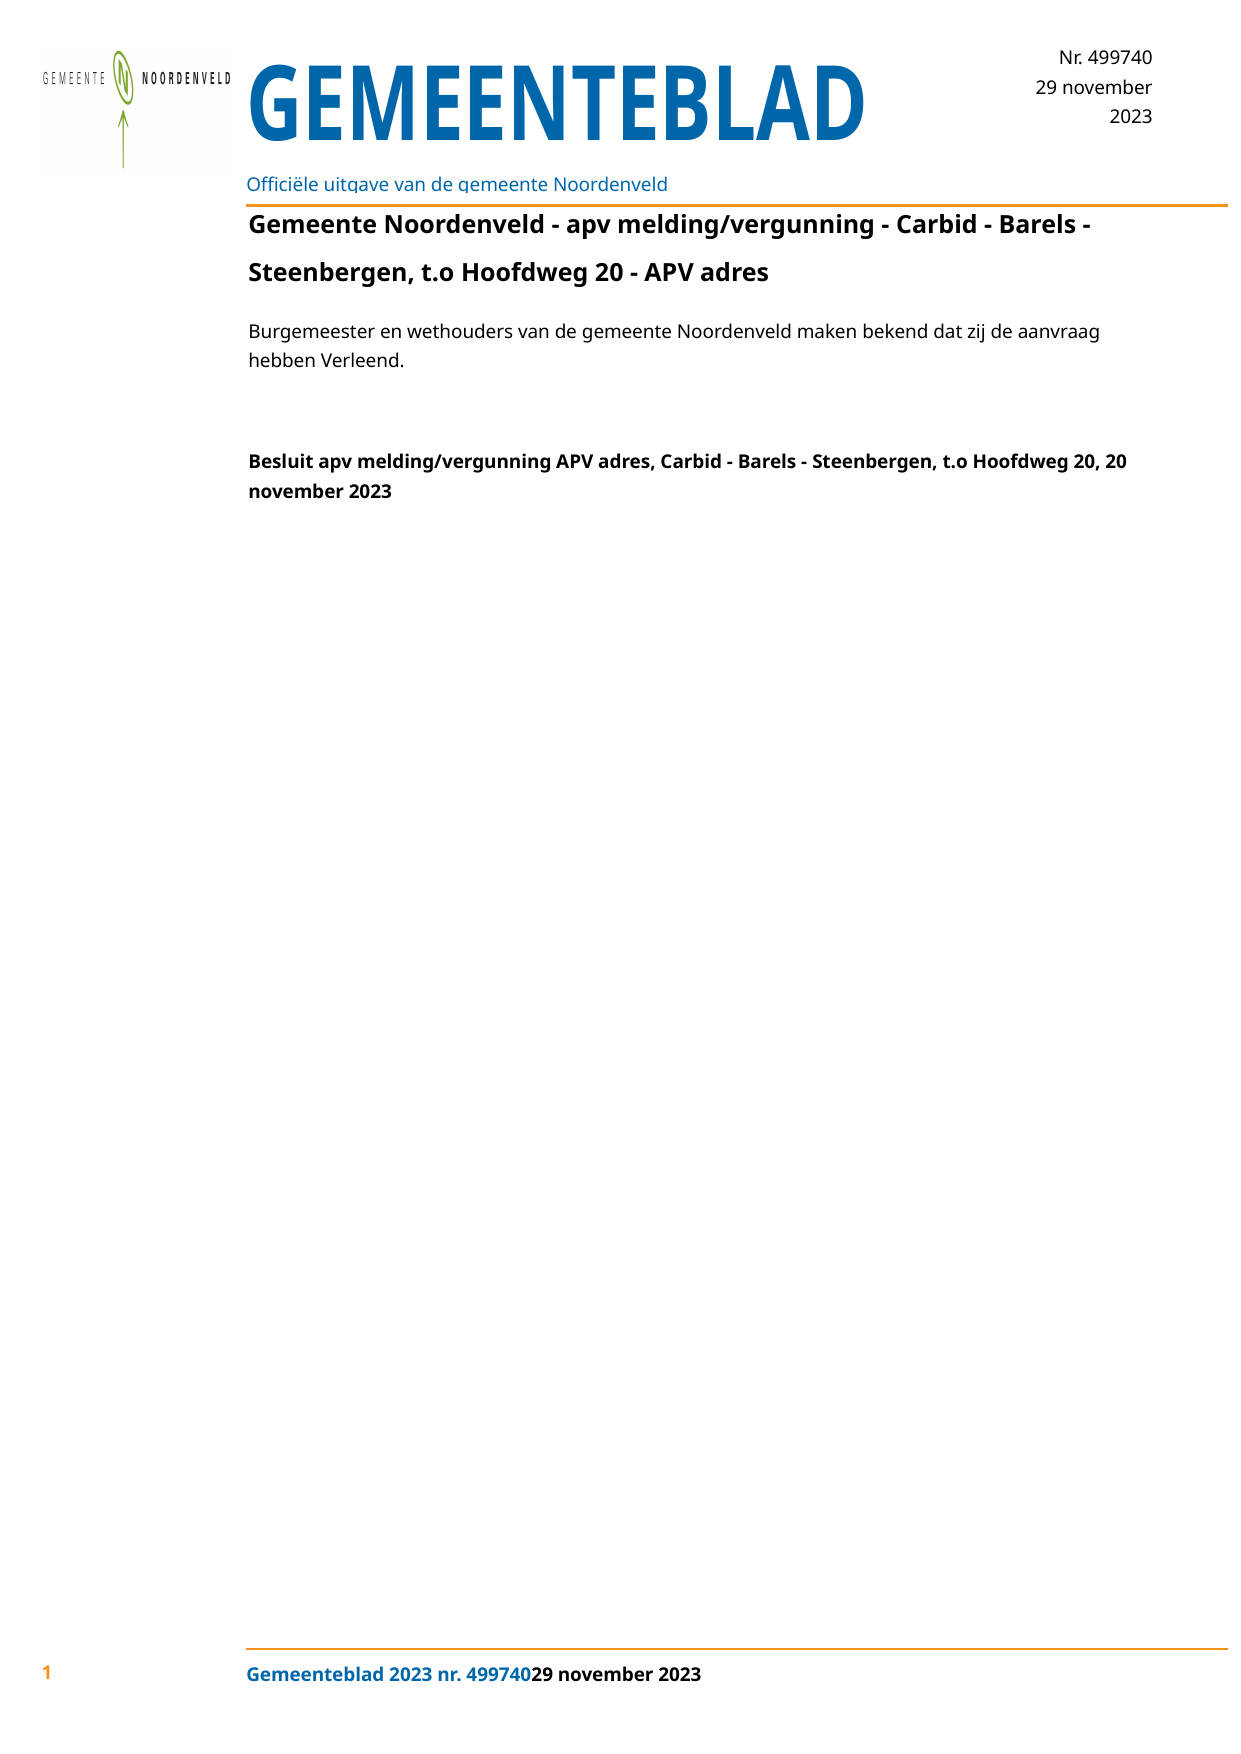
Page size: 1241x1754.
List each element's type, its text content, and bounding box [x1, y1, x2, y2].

text Burgemeester en wethouders van de gemeente Noordenveld maken bekend dat zij de aanvraag hebben Verleend. [248, 318, 1152, 373]
picture [41, 47, 231, 172]
text Besluit apv melding/vergunning APV adres, Carbid - Barels - Steenbergen, t.o Hoofdweg 20, 20 november 2023 [248, 448, 1152, 504]
text Gemeente Noordenveld - apv melding/vergunning - Carbid - Barels - Steenbergen, t.o Hoofdweg 20 - APV adres [248, 207, 1152, 288]
